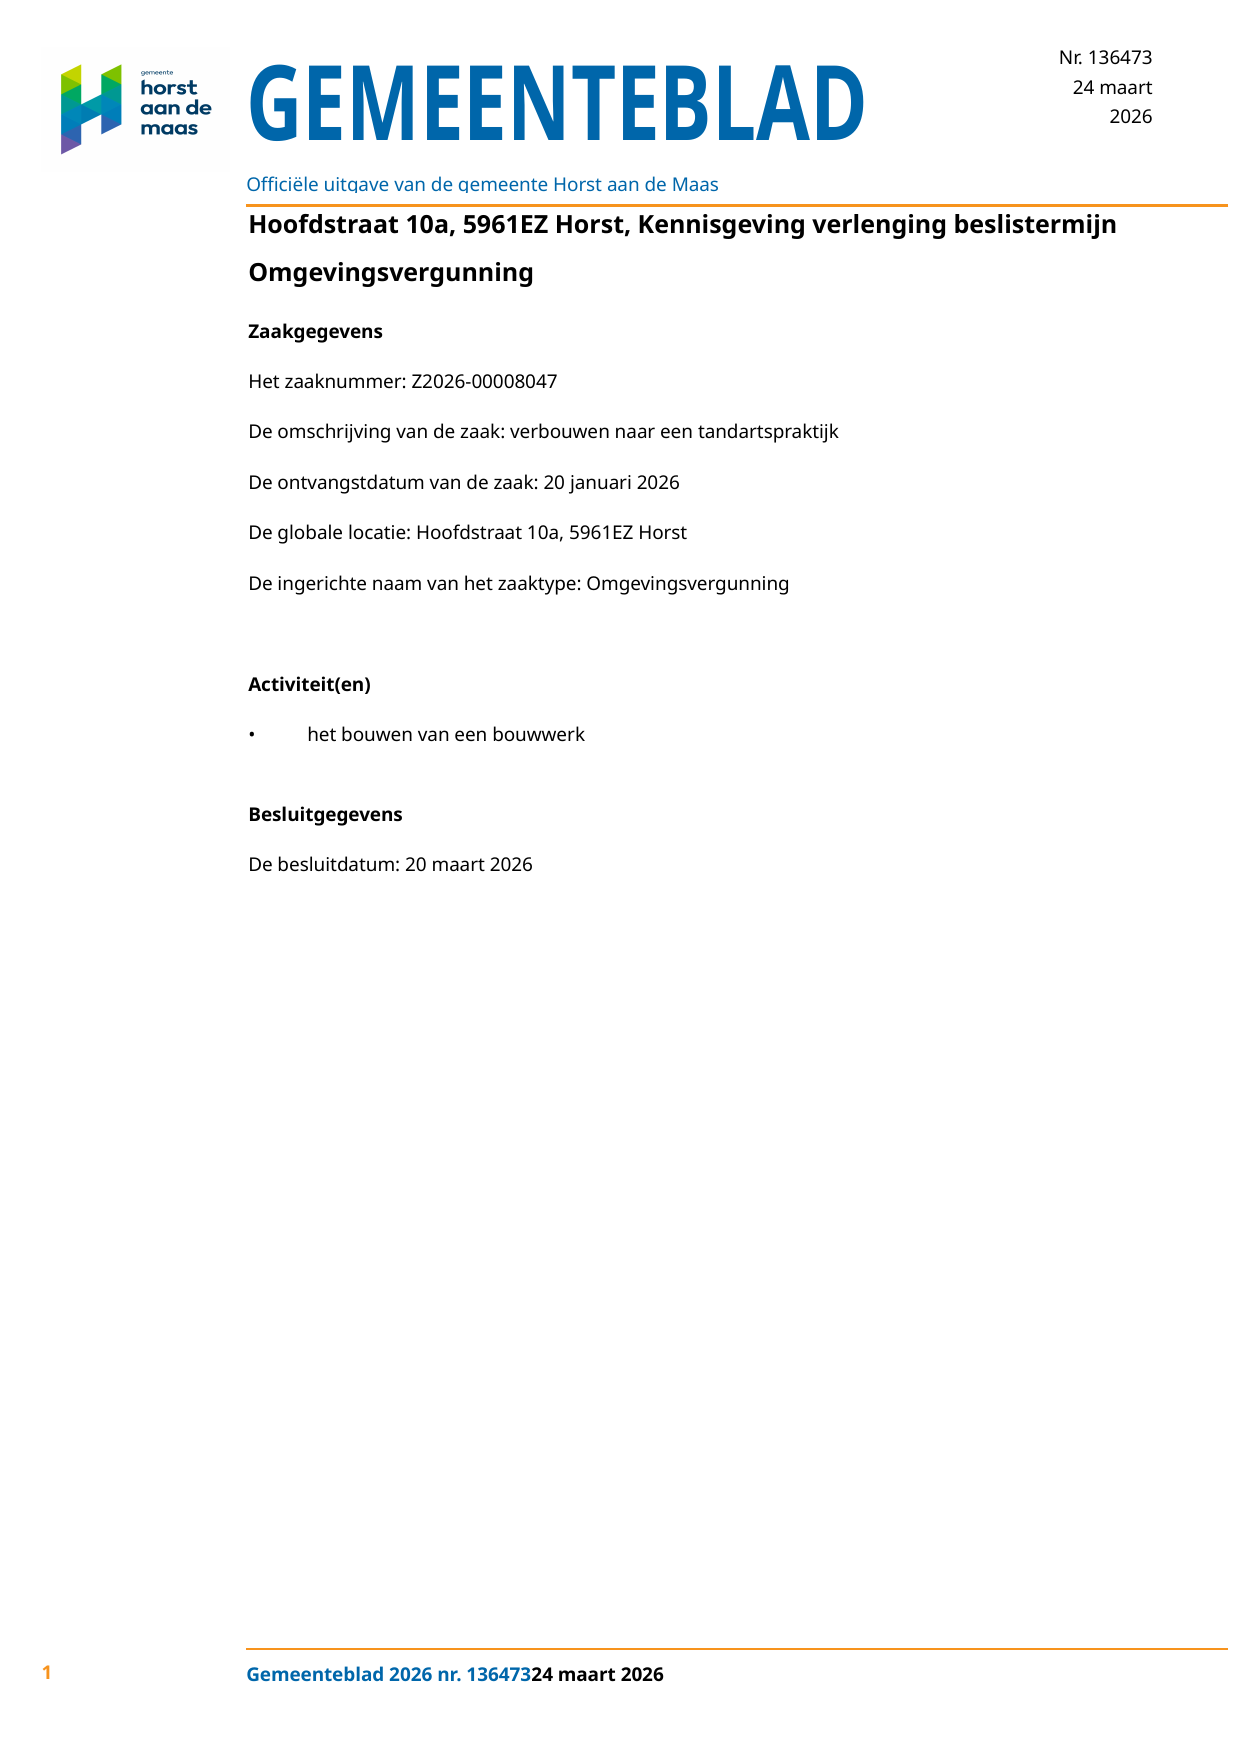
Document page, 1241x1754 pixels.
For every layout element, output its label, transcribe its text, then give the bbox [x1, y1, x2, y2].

text De besluitdatum: 20 maart 2026 [248, 852, 1152, 877]
text Hoofdstraat 10a, 5961EZ Horst, Kennisgeving verlenging beslistermijn Omgevingsvergunning [248, 207, 1152, 288]
text Besluitgegevens [248, 801, 1152, 827]
text De omschrijving van de zaak: verbouwen naar een tandartspraktijk [248, 419, 1152, 444]
text Zaakgegevens [248, 318, 1152, 344]
text Activiteit(en) [248, 671, 1152, 697]
picture [41, 47, 231, 172]
text De ingerichte naam van het zaaktype: Omgevingsvergunning [248, 570, 1152, 596]
text De globale locatie: Hoofdstraat 10a, 5961EZ Horst [248, 519, 1152, 545]
list het bouwen van een bouwwerk [248, 721, 1152, 747]
text Het zaaknummer: Z2026-00008047 [248, 368, 1152, 394]
text De ontvangstdatum van de zaak: 20 januari 2026 [248, 469, 1152, 495]
